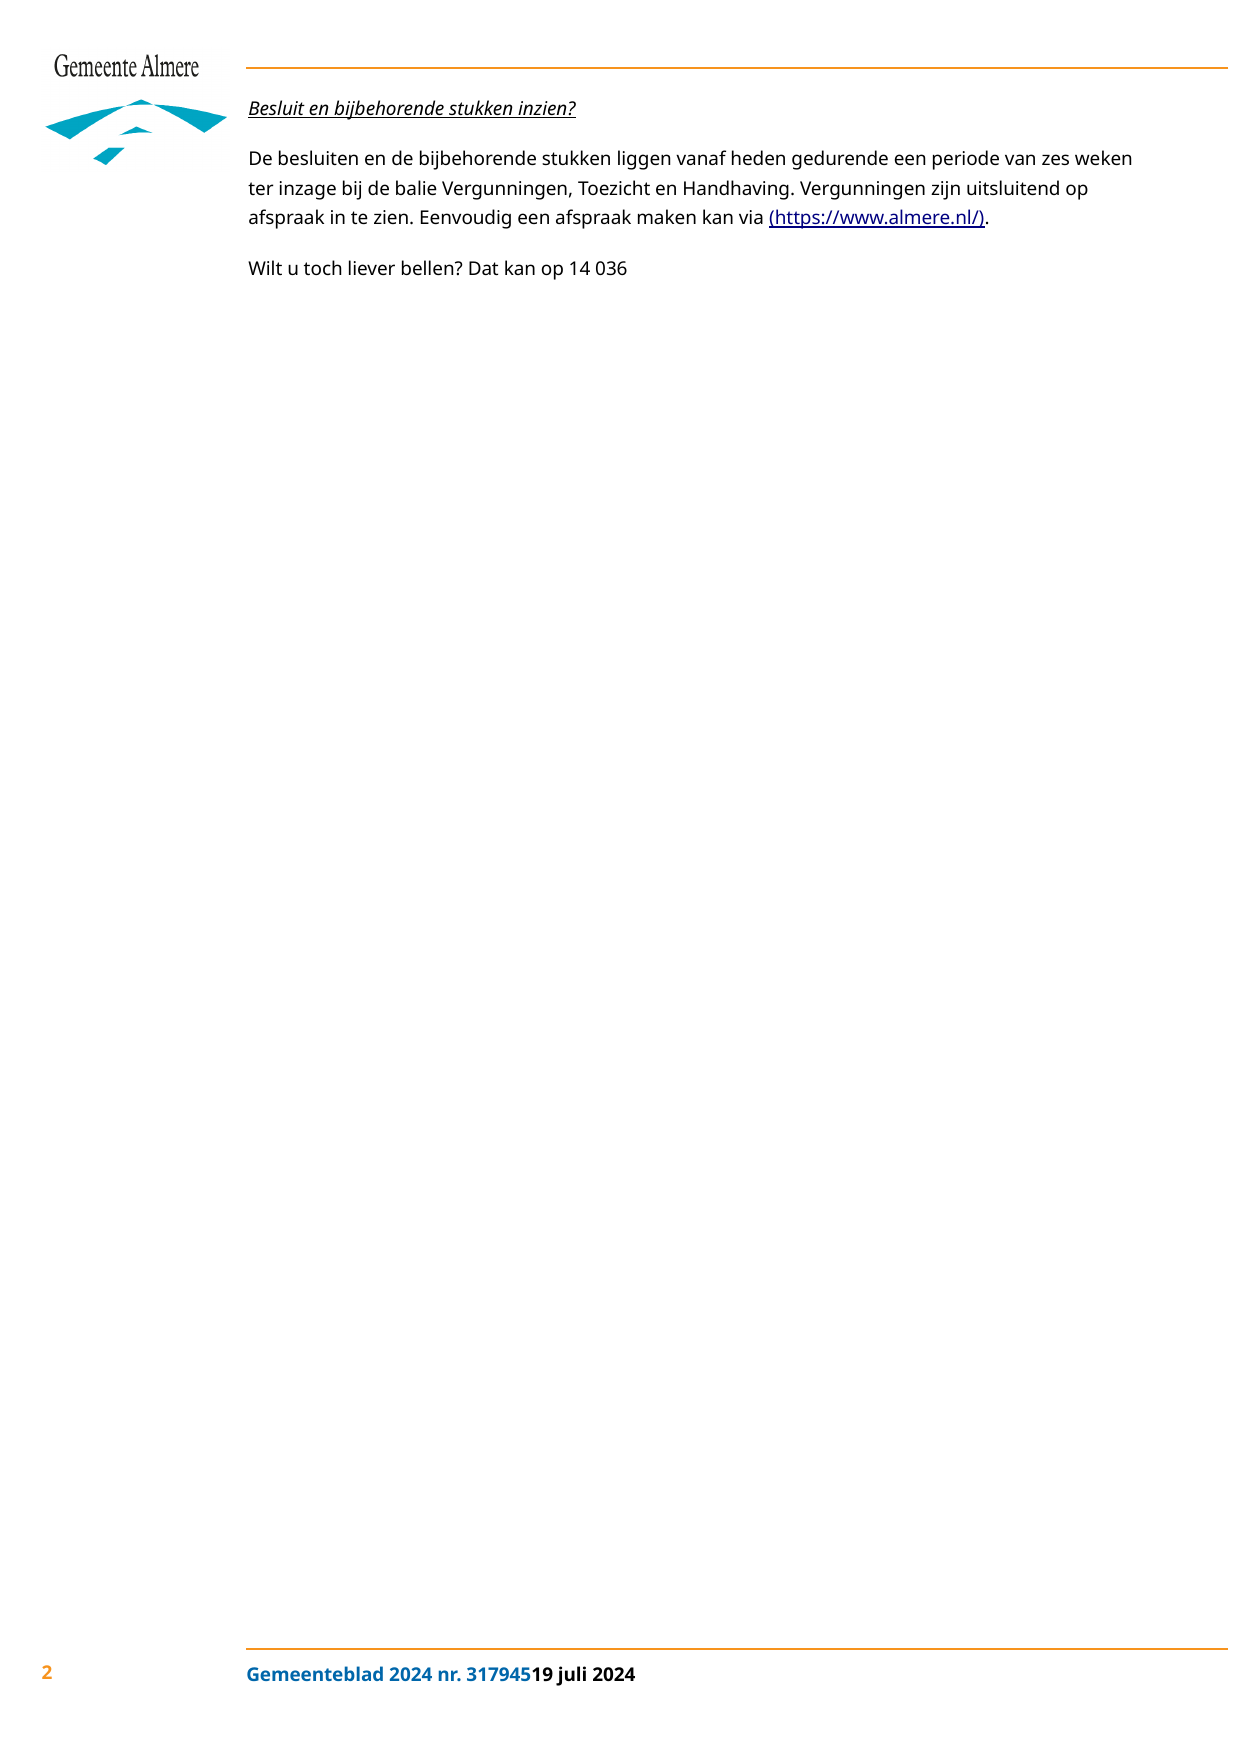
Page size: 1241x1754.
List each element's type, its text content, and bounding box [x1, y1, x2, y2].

picture [41, 47, 231, 172]
text Wilt u toch liever bellen? Dat kan op 14 036 [248, 255, 1152, 281]
text De besluiten en de bijbehorende stukken liggen vanaf heden gedurende een periode van zes weken ter inzage bij de balie Vergunningen, Toezicht en Handhaving. Vergunningen zijn uitsluitend op afspraak in te zien. Eenvoudig een afspraak maken kan via (https://www.almere.nl/). [248, 145, 1152, 230]
text Besluit en bijbehorende stukken inzien? [248, 95, 1152, 121]
